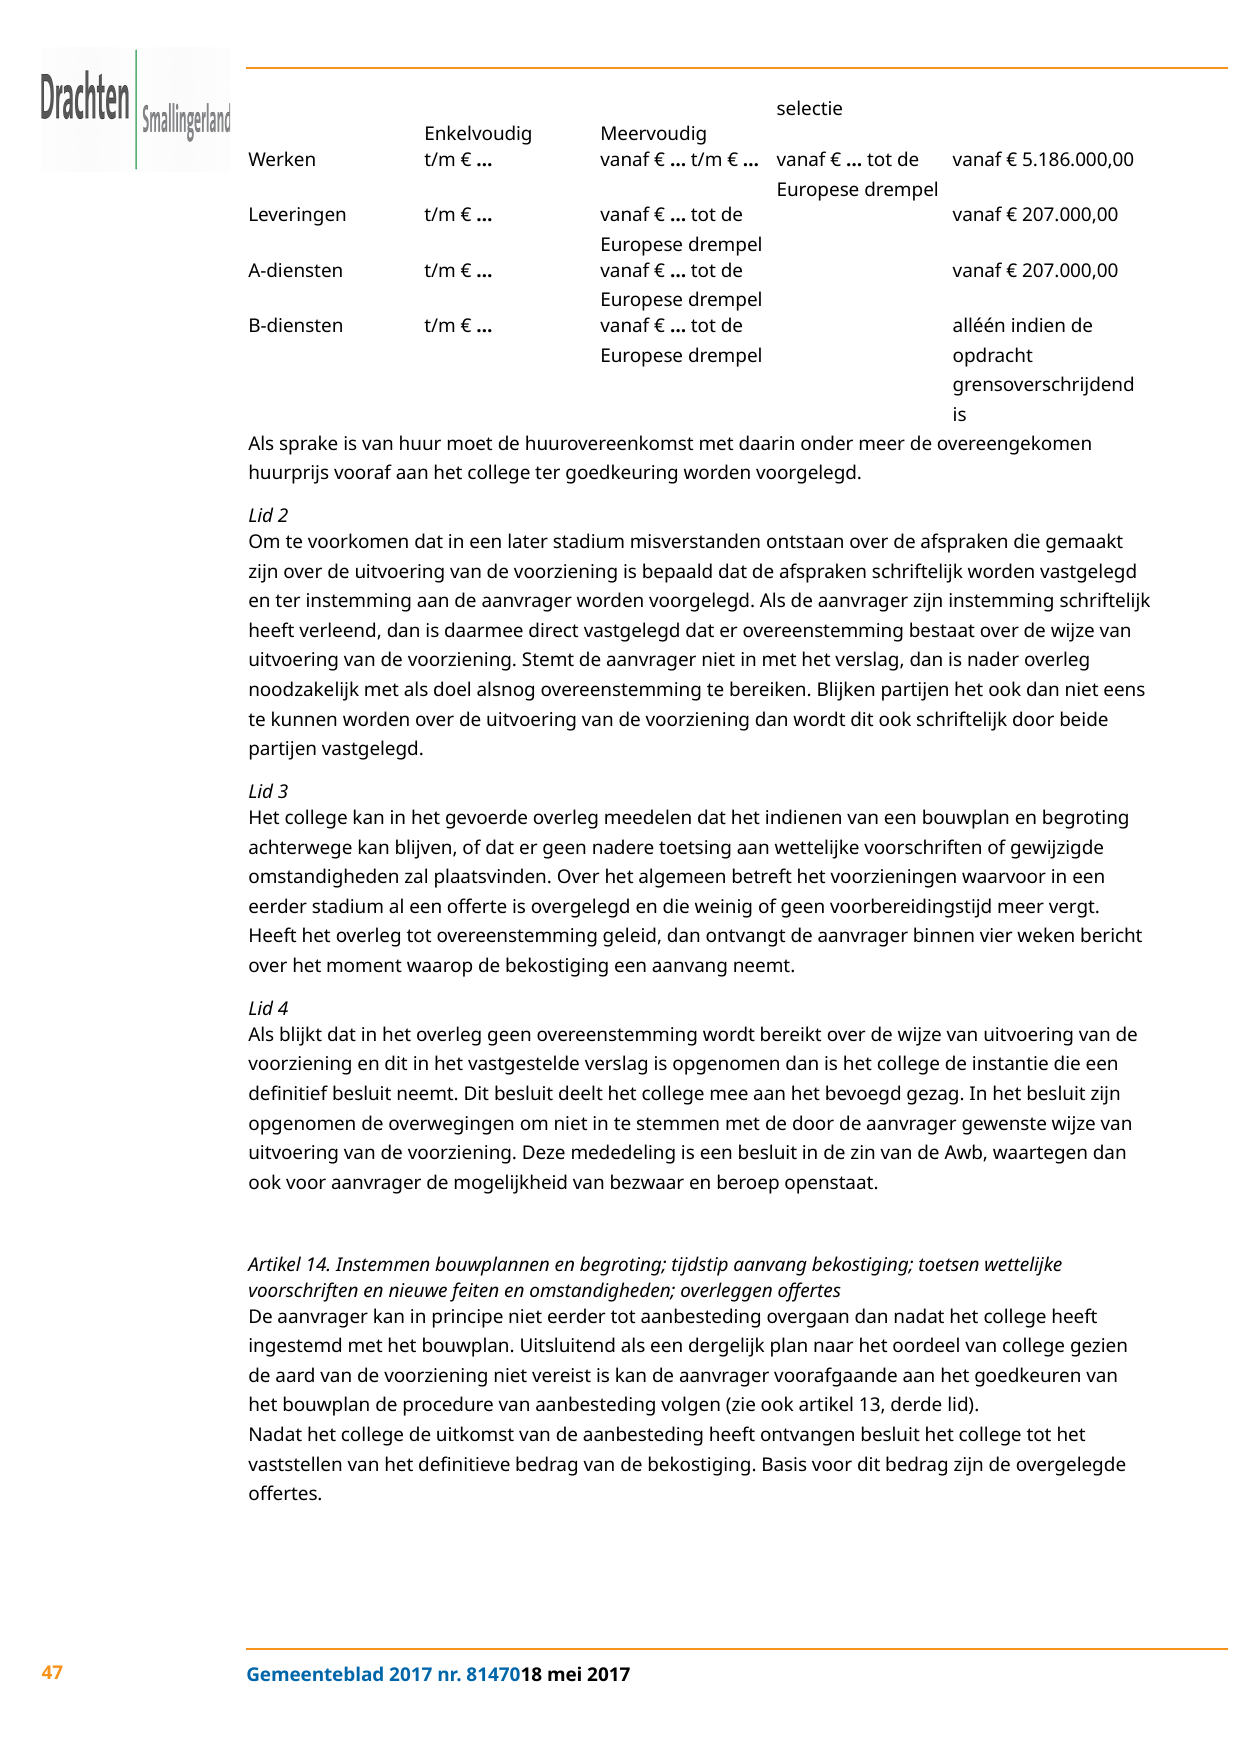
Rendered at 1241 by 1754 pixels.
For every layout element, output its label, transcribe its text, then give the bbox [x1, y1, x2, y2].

table_cell t/m € … [424, 202, 600, 257]
table_cell [776, 202, 952, 257]
table_cell [776, 121, 952, 146]
table_cell Leveringen [248, 202, 424, 257]
table_cell [248, 121, 424, 146]
table_cell vanaf € … tot de Europese drempel [600, 257, 776, 312]
text Het college kan in het gevoerde overleg meedelen dat het indienen van een bouwplan en begroting achterwege kan blijven, of dat er geen nadere toetsing aan wettelijke voorschriften of gewijzigde omstandigheden zal plaatsvinden. Over het algemeen betreft het voorzieningen waarvoor in een eerder stadium al een offerte is overgelegd en die weinig of geen voorbereidingstijd meer vergt. Heeft het overleg tot overeenstemming geleid, dan ontvangt de aanvrager binnen vier weken bericht over het moment waarop de bekostiging een aanvang neemt. [248, 804, 1152, 978]
table_cell vanaf € … t/m € … [600, 146, 776, 202]
table_cell [424, 95, 776, 121]
table_cell vanaf € 207.000,00 [953, 257, 1152, 312]
text De aanvrager kan in principe niet eerder tot aanbesteding overgaan dan nadat het college heeft ingestemd met het bouwplan. Uitsluitend als een dergelijk plan naar het oordeel van college gezien de aard van de voorziening niet vereist is kan de aanvrager voorafgaande aan het goedkeuren van het bouwplan de procedure van aanbesteding volgen (zie ook artikel 13, derde lid). [248, 1303, 1152, 1417]
table_cell [776, 312, 952, 427]
table_cell t/m € … [424, 312, 600, 427]
picture [41, 47, 231, 172]
table_cell [776, 257, 952, 312]
text Lid 3 [248, 778, 1152, 804]
text Als blijkt dat in het overleg geen overeenstemming wordt bereikt over de wijze van uitvoering van de voorziening en dit in het vastgestelde verslag is opgenomen dan is het college de instantie die een definitief besluit neemt. Dit besluit deelt het college mee aan het bevoegd gezag. In het besluit zijn opgenomen de overwegingen om niet in te stemmen met de door de aanvrager gewenste wijze van uitvoering van de voorziening. Deze mededeling is een besluit in de zin van de Awb, waartegen dan ook voor aanvrager de mogelijkheid van bezwaar en beroep openstaat. [248, 1021, 1152, 1195]
text Nadat het college de uitkomst van de aanbesteding heeft ontvangen besluit het college tot het vaststellen van het definitieve bedrag van de bekostiging. Basis voor dit bedrag zijn de overgelegde offertes. [248, 1421, 1152, 1506]
table_cell B-diensten [248, 312, 424, 427]
table_cell Werken [248, 146, 424, 202]
table_cell vanaf € … tot de Europese drempel [600, 202, 776, 257]
table_cell vanaf € … tot de Europese drempel [776, 146, 952, 202]
text Lid 4 [248, 995, 1152, 1021]
table_cell [248, 95, 424, 121]
table_cell t/m € … [424, 146, 600, 202]
table_cell vanaf € 207.000,00 [953, 202, 1152, 257]
table_cell Enkelvoudig [424, 121, 600, 146]
table_cell alléén indien de opdracht grensoverschrijdend is [953, 312, 1152, 427]
table_cell A-diensten [248, 257, 424, 312]
table_cell Meervoudig [600, 121, 776, 146]
text Om te voorkomen dat in een later stadium misverstanden ontstaan over de afspraken die gemaakt zijn over de uitvoering van de voorziening is bepaald dat de afspraken schriftelijk worden vastgelegd en ter instemming aan de aanvrager worden voorgelegd. Als de aanvrager zijn instemming schriftelijk heeft verleend, dan is daarmee direct vastgelegd dat er overeenstemming bestaat over de wijze van uitvoering van de voorziening. Stemt de aanvrager niet in met het verslag, dan is nader overleg noodzakelijk met als doel alsnog overeenstemming te bereiken. Blijken partijen het ook dan niet eens te kunnen worden over de uitvoering van de voorziening dan wordt dit ook schriftelijk door beide partijen vastgelegd. [248, 528, 1152, 761]
table_cell vanaf € … tot de Europese drempel [600, 312, 776, 427]
table_cell t/m € … [424, 257, 600, 312]
table_cell [953, 95, 1152, 121]
text Als sprake is van huur moet de huurovereenkomst met daarin onder meer de overeengekomen huurprijs vooraf aan het college ter goedkeuring worden voorgelegd. [248, 430, 1152, 485]
table_cell selectie [776, 95, 952, 121]
text Lid 2 [248, 503, 1152, 528]
table_cell [953, 121, 1152, 146]
text Artikel 14. Instemmen bouwplannen en begroting; tijdstip aanvang bekostiging; toetsen wettelijke voorschriften en nieuwe feiten en omstandigheden; overleggen offertes [248, 1251, 1152, 1303]
table_cell vanaf € 5.186.000,00 [953, 146, 1152, 202]
